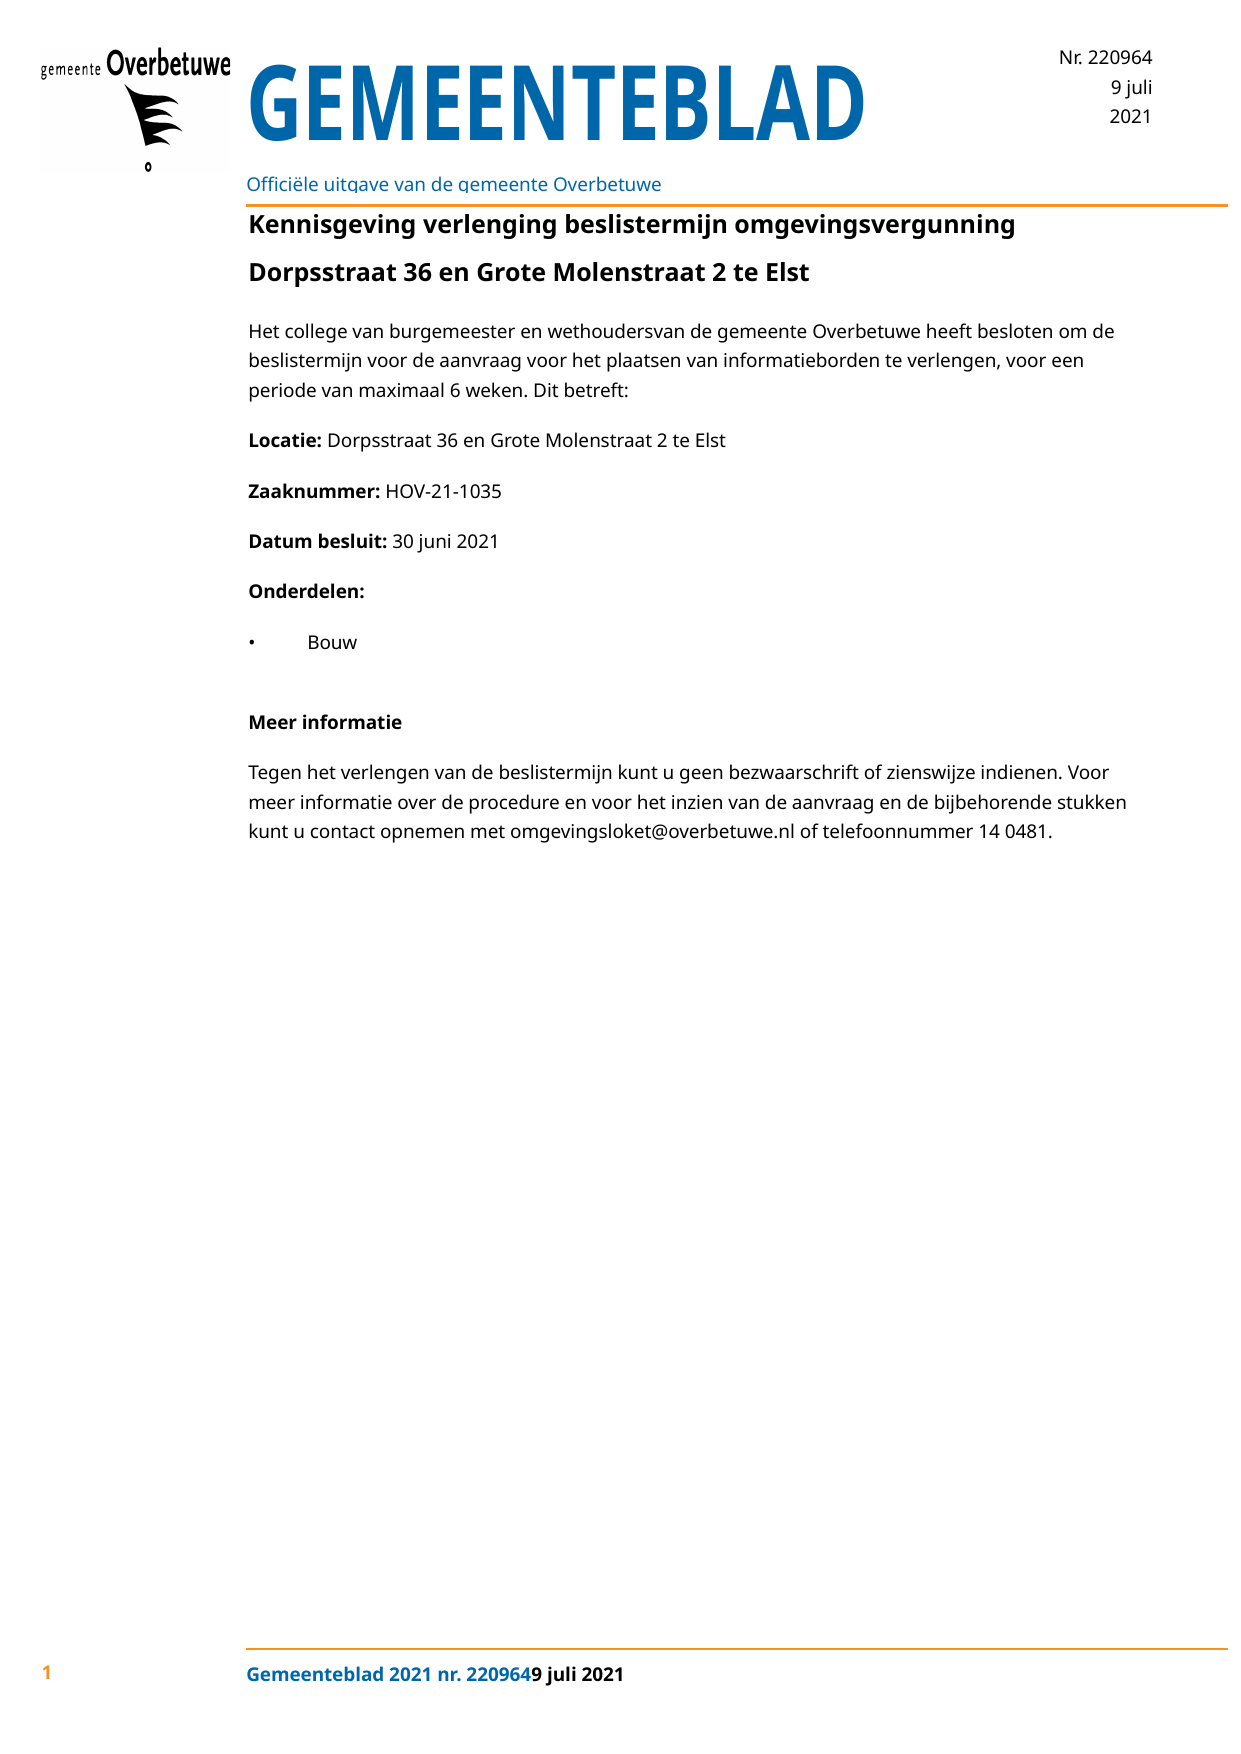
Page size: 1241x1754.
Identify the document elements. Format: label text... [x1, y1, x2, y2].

text Locatie: Dorpsstraat 36 en Grote Molenstraat 2 te Elst [248, 427, 1152, 453]
text Onderdelen: [248, 579, 1152, 604]
text Tegen het verlengen van de beslistermijn kunt u geen bezwaarschrift of zienswijze indienen. Voor meer informatie over de procedure en voor het inzien van de aanvraag en de bijbehorende stukken kunt u contact opnemen met omgevingsloket@overbetuwe.nl of telefoonnummer 14 0481. [248, 759, 1152, 844]
text Meer informatie [248, 709, 1152, 735]
picture [41, 47, 231, 172]
list Bouw [248, 629, 1152, 655]
text Zaaknummer: HOV-21-1035 [248, 478, 1152, 504]
text Datum besluit: 30 juni 2021 [248, 528, 1152, 554]
text Kennisgeving verlenging beslistermijn omgevingsvergunning Dorpsstraat 36 en Grote Molenstraat 2 te Elst [248, 207, 1152, 288]
text Het college van burgemeester en wethoudersvan de gemeente Overbetuwe heeft besloten om de beslistermijn voor de aanvraag voor het plaatsen van informatieborden te verlengen, voor een periode van maximaal 6 weken. Dit betreft: [248, 318, 1152, 403]
